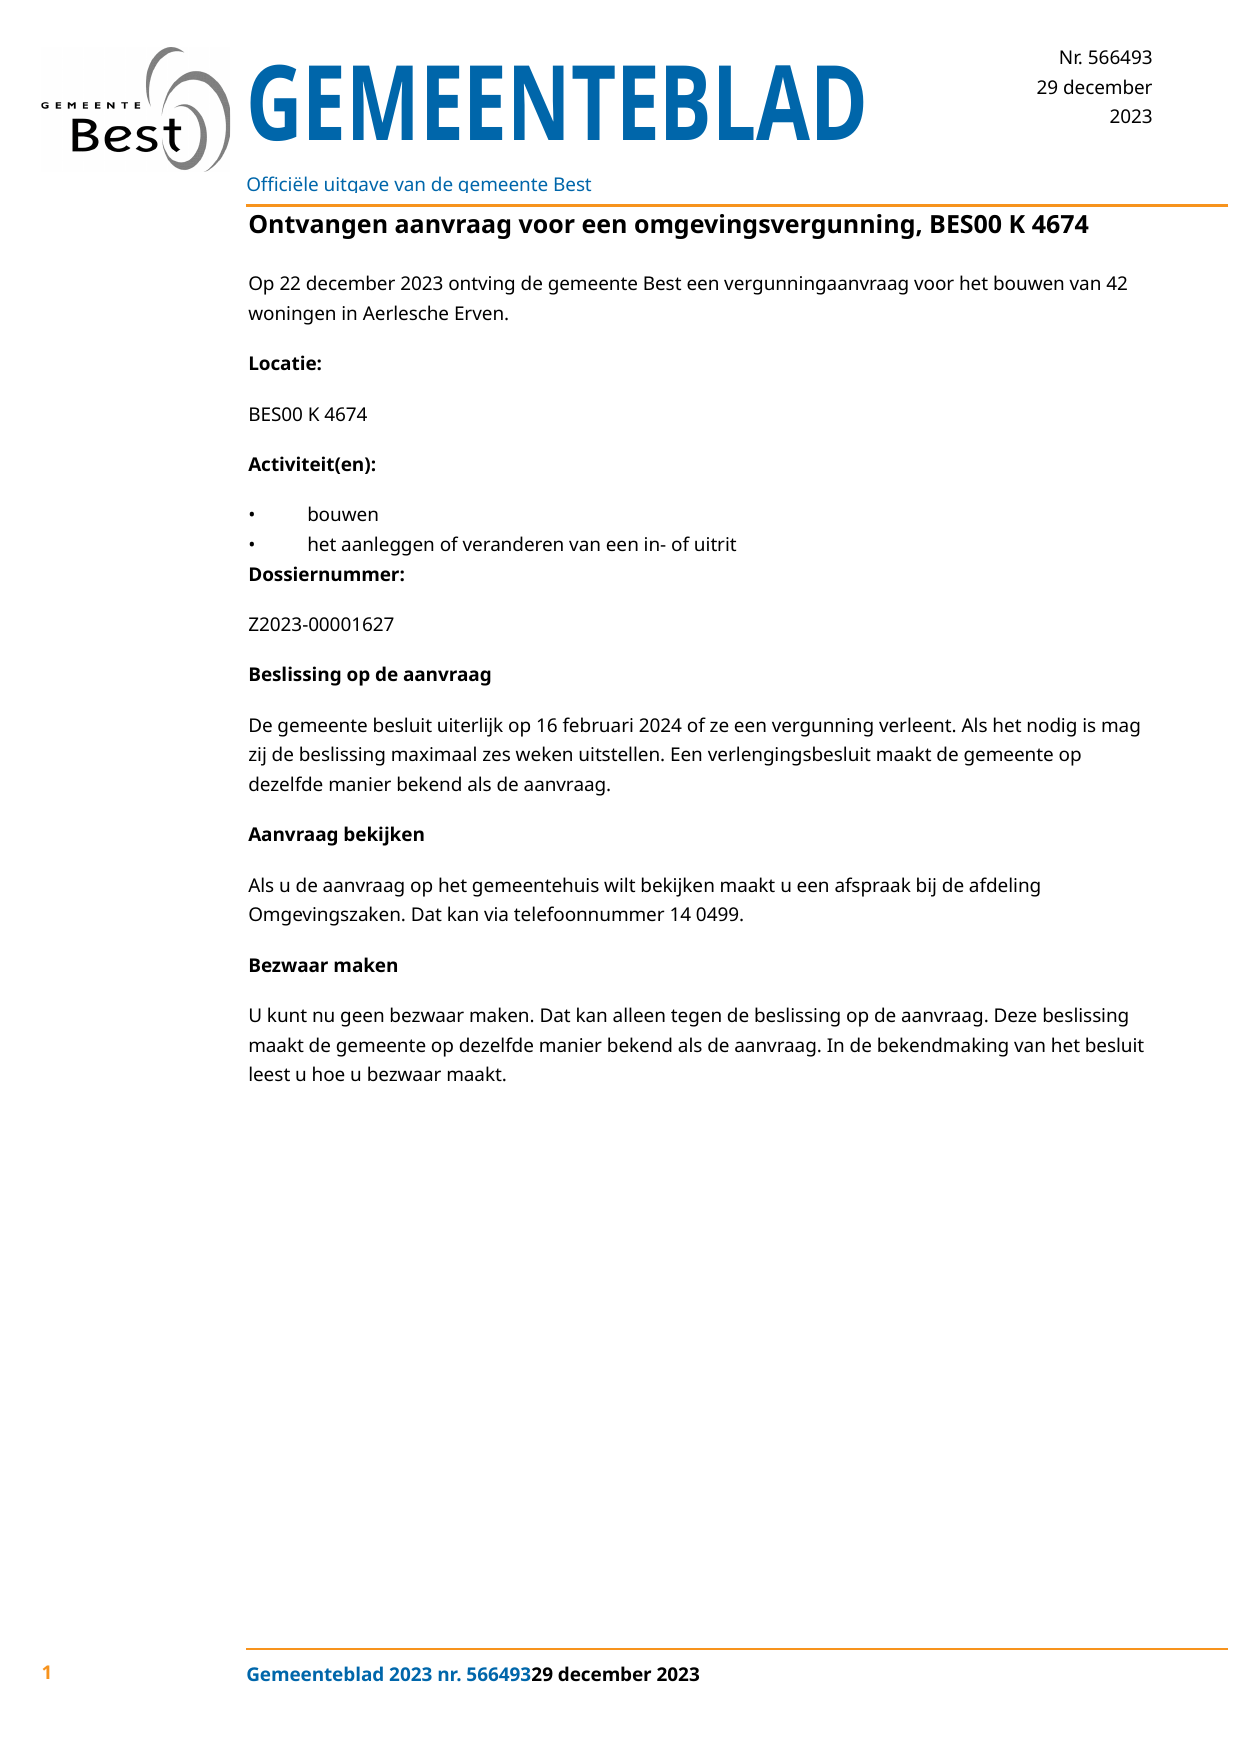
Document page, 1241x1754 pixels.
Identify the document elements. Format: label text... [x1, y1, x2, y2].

text De gemeente besluit uiterlijk op 16 februari 2024 of ze een vergunning verleent. Als het nodig is mag zij de beslissing maximaal zes weken uitstellen. Een verlengingsbesluit maakt de gemeente op dezelfde manier bekend als de aanvraag. [248, 712, 1152, 797]
text Aanvraag bekijken [248, 822, 1152, 847]
text Activiteit(en): [248, 451, 1152, 477]
list bouwen [248, 502, 1152, 527]
text Bezwaar maken [248, 952, 1152, 978]
text Als u de aanvraag op het gemeentehuis wilt bekijken maakt u een afspraak bij de afdeling Omgevingszaken. Dat kan via telefoonnummer 14 0499. [248, 872, 1152, 927]
text BES00 K 4674 [248, 401, 1152, 426]
text U kunt nu geen bezwaar maken. Dat kan alleen tegen de beslissing op de aanvraag. Deze beslissing maakt de gemeente op dezelfde manier bekend als de aanvraag. In de bekendmaking van het besluit leest u hoe u bezwaar maakt. [248, 1002, 1152, 1087]
text Op 22 december 2023 ontving de gemeente Best een vergunningaanvraag voor het bouwen van 42 woningen in Aerlesche Erven. [248, 270, 1152, 326]
text Beslissing op de aanvraag [248, 662, 1152, 687]
text Dossiernummer: [248, 561, 1152, 586]
text Ontvangen aanvraag voor een omgevingsvergunning, BES00 K 4674 [248, 207, 1152, 241]
picture [41, 47, 231, 172]
list het aanleggen of veranderen van een in- of uitrit [248, 531, 1152, 557]
text Z2023-00001627 [248, 611, 1152, 637]
text Locatie: [248, 350, 1152, 376]
